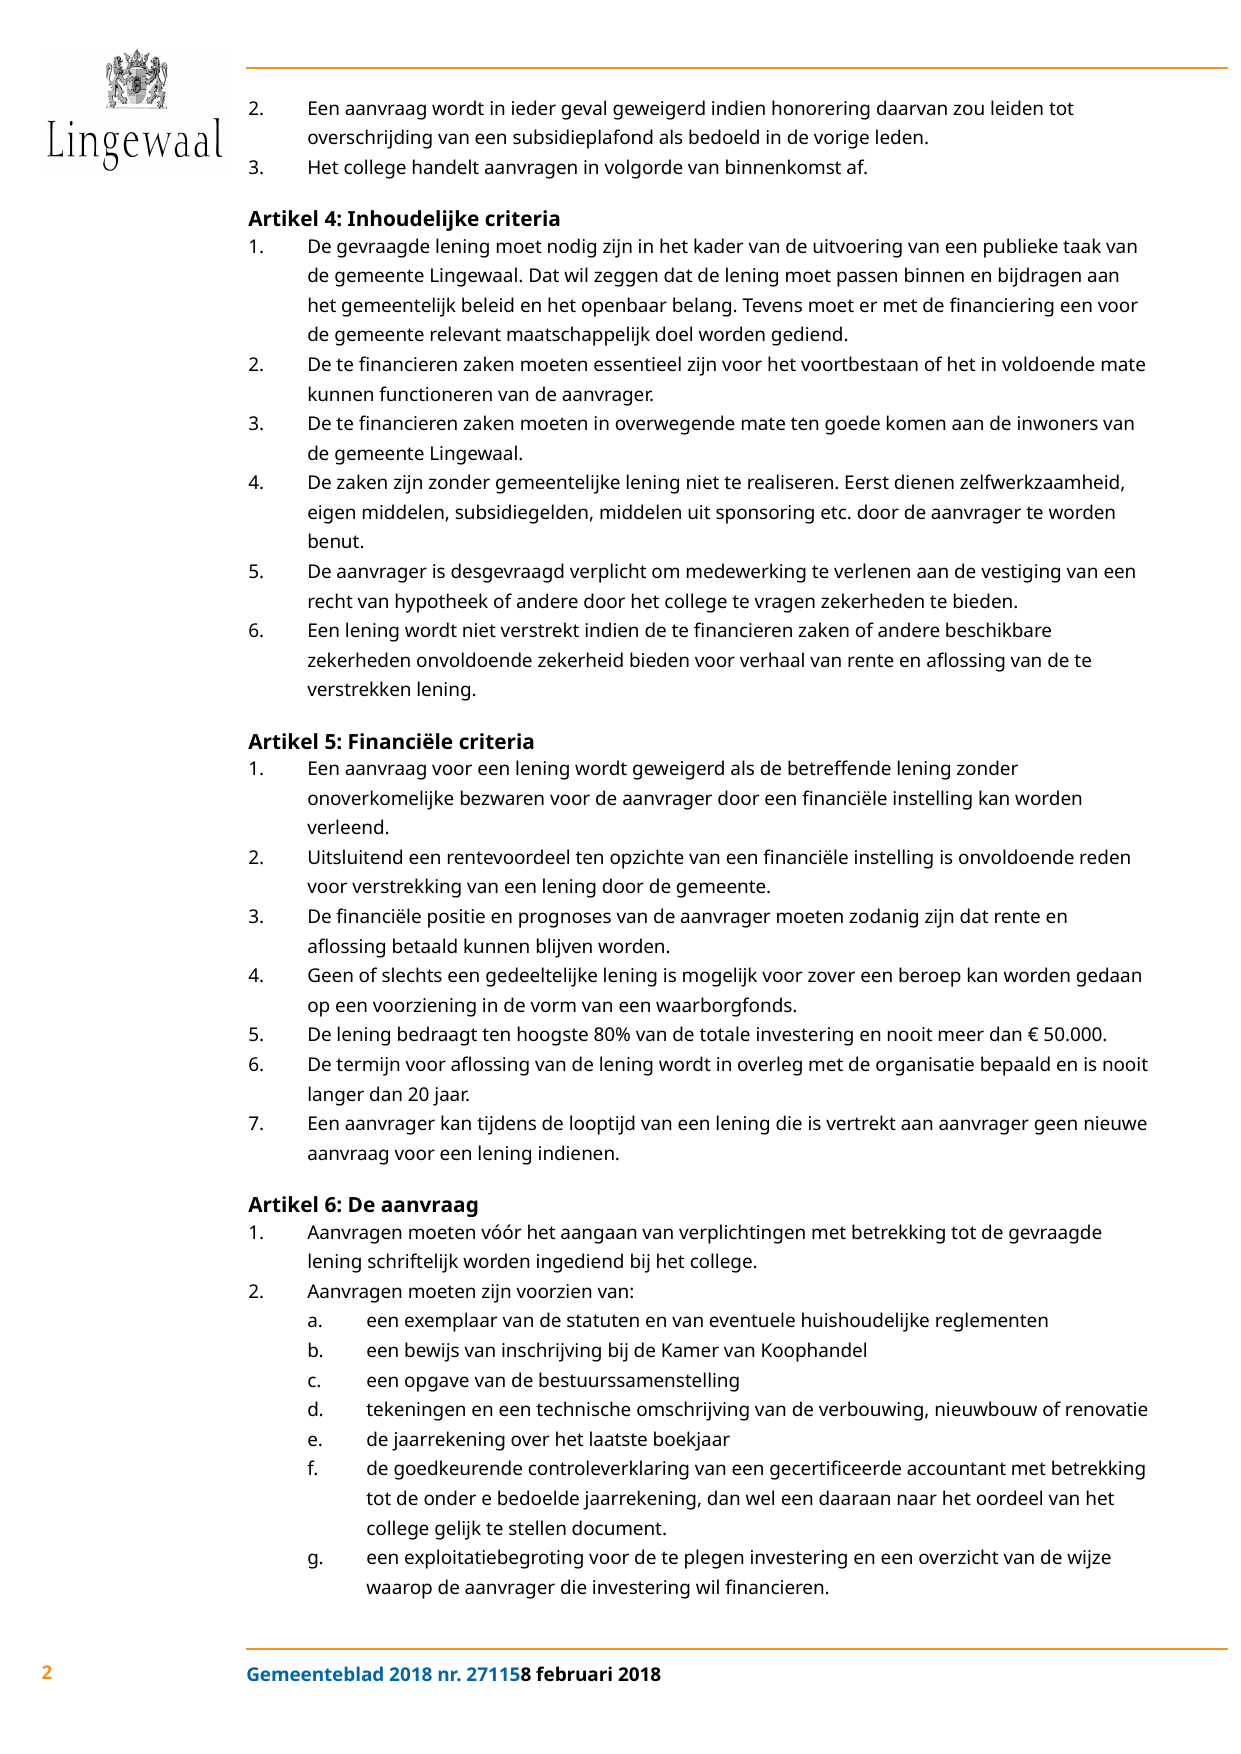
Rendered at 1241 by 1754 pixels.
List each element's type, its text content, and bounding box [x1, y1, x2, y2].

text Artikel 6: De aanvraag [248, 1190, 1152, 1219]
list De te financieren zaken moeten in overwegende mate ten goede komen aan de inwoners van de gemeente Lingewaal. [248, 410, 1152, 466]
list een exemplaar van de statuten en van eventuele huishoudelijke reglementen [307, 1308, 1152, 1333]
list Een aanvraag voor een lening wordt geweigerd als de betreffende lening zonder onoverkomelijke bezwaren voor de aanvrager door een financiële instelling kan worden verleend. [248, 755, 1152, 840]
list De lening bedraagt ten hoogste 80% van de totale investering en nooit meer dan € 50.000. [248, 1022, 1152, 1047]
list een exploitatiebegroting voor de te plegen investering en een overzicht van de wijze waarop de aanvrager die investering wil financieren. [307, 1544, 1152, 1599]
list een opgave van de bestuurssamenstelling [307, 1367, 1152, 1392]
list Geen of slechts een gedeeltelijke lening is mogelijk voor zover een beroep kan worden gedaan op een voorziening in de vorm van een waarborgfonds. [248, 962, 1152, 1018]
list Aanvragen moeten zijn voorzien van: [248, 1278, 1152, 1304]
list Een aanvraag wordt in ieder geval geweigerd indien honorering daarvan zou leiden tot overschrijding van een subsidieplafond als bedoeld in de vorige leden. [248, 95, 1152, 150]
picture [41, 47, 231, 172]
list Een aanvrager kan tijdens de looptijd van een lening die is vertrekt aan aanvrager geen nieuwe aanvraag voor een lening indienen. [248, 1110, 1152, 1166]
list tekeningen en een technische omschrijving van de verbouwing, nieuwbouw of renovatie [307, 1396, 1152, 1422]
list De gevraagde lening moet nodig zijn in het kader van de uitvoering van een publieke taak van de gemeente Lingewaal. Dat wil zeggen dat de lening moet passen binnen en bijdragen aan het gemeentelijk beleid en het openbaar belang. Tevens moet er met de financiering een voor de gemeente relevant maatschappelijk doel worden gediend. [248, 233, 1152, 347]
list De termijn voor aflossing van de lening wordt in overleg met de organisatie bepaald en is nooit langer dan 20 jaar. [248, 1051, 1152, 1107]
list De financiële positie en prognoses van de aanvrager moeten zodanig zijn dat rente en aflossing betaald kunnen blijven worden. [248, 903, 1152, 959]
list Uitsluitend een rentevoordeel ten opzichte van een financiële instelling is onvoldoende reden voor verstrekking van een lening door de gemeente. [248, 844, 1152, 899]
list De te financieren zaken moeten essentieel zijn voor het voortbestaan of het in voldoende mate kunnen functioneren van de aanvrager. [248, 351, 1152, 406]
list Een lening wordt niet verstrekt indien de te financieren zaken of andere beschikbare zekerheden onvoldoende zekerheid bieden voor verhaal van rente en aflossing van de te verstrekken lening. [248, 617, 1152, 702]
list de goedkeurende controleverklaring van een gecertificeerde accountant met betrekking tot de onder e bedoelde jaarrekening, dan wel een daaraan naar het oordeel van het college gelijk te stellen document. [307, 1456, 1152, 1540]
list Aanvragen moeten vóór het aangaan van verplichtingen met betrekking tot de gevraagde lening schriftelijk worden ingediend bij het college. [248, 1219, 1152, 1274]
list De zaken zijn zonder gemeentelijke lening niet te realiseren. Eerst dienen zelfwerkzaamheid, eigen middelen, subsidiegelden, middelen uit sponsoring etc. door de aanvrager te worden benut. [248, 469, 1152, 554]
list de jaarrekening over het laatste boekjaar [307, 1426, 1152, 1452]
text Artikel 5: Financiële criteria [248, 727, 1152, 755]
list Het college handelt aanvragen in volgorde van binnenkomst af. [248, 154, 1152, 180]
list De aanvrager is desgevraagd verplicht om medewerking te verlenen aan de vestiging van een recht van hypotheek of andere door het college te vragen zekerheden te bieden. [248, 558, 1152, 613]
list een bewijs van inschrijving bij de Kamer van Koophandel [307, 1337, 1152, 1363]
text Artikel 4: Inhoudelijke criteria [248, 204, 1152, 233]
